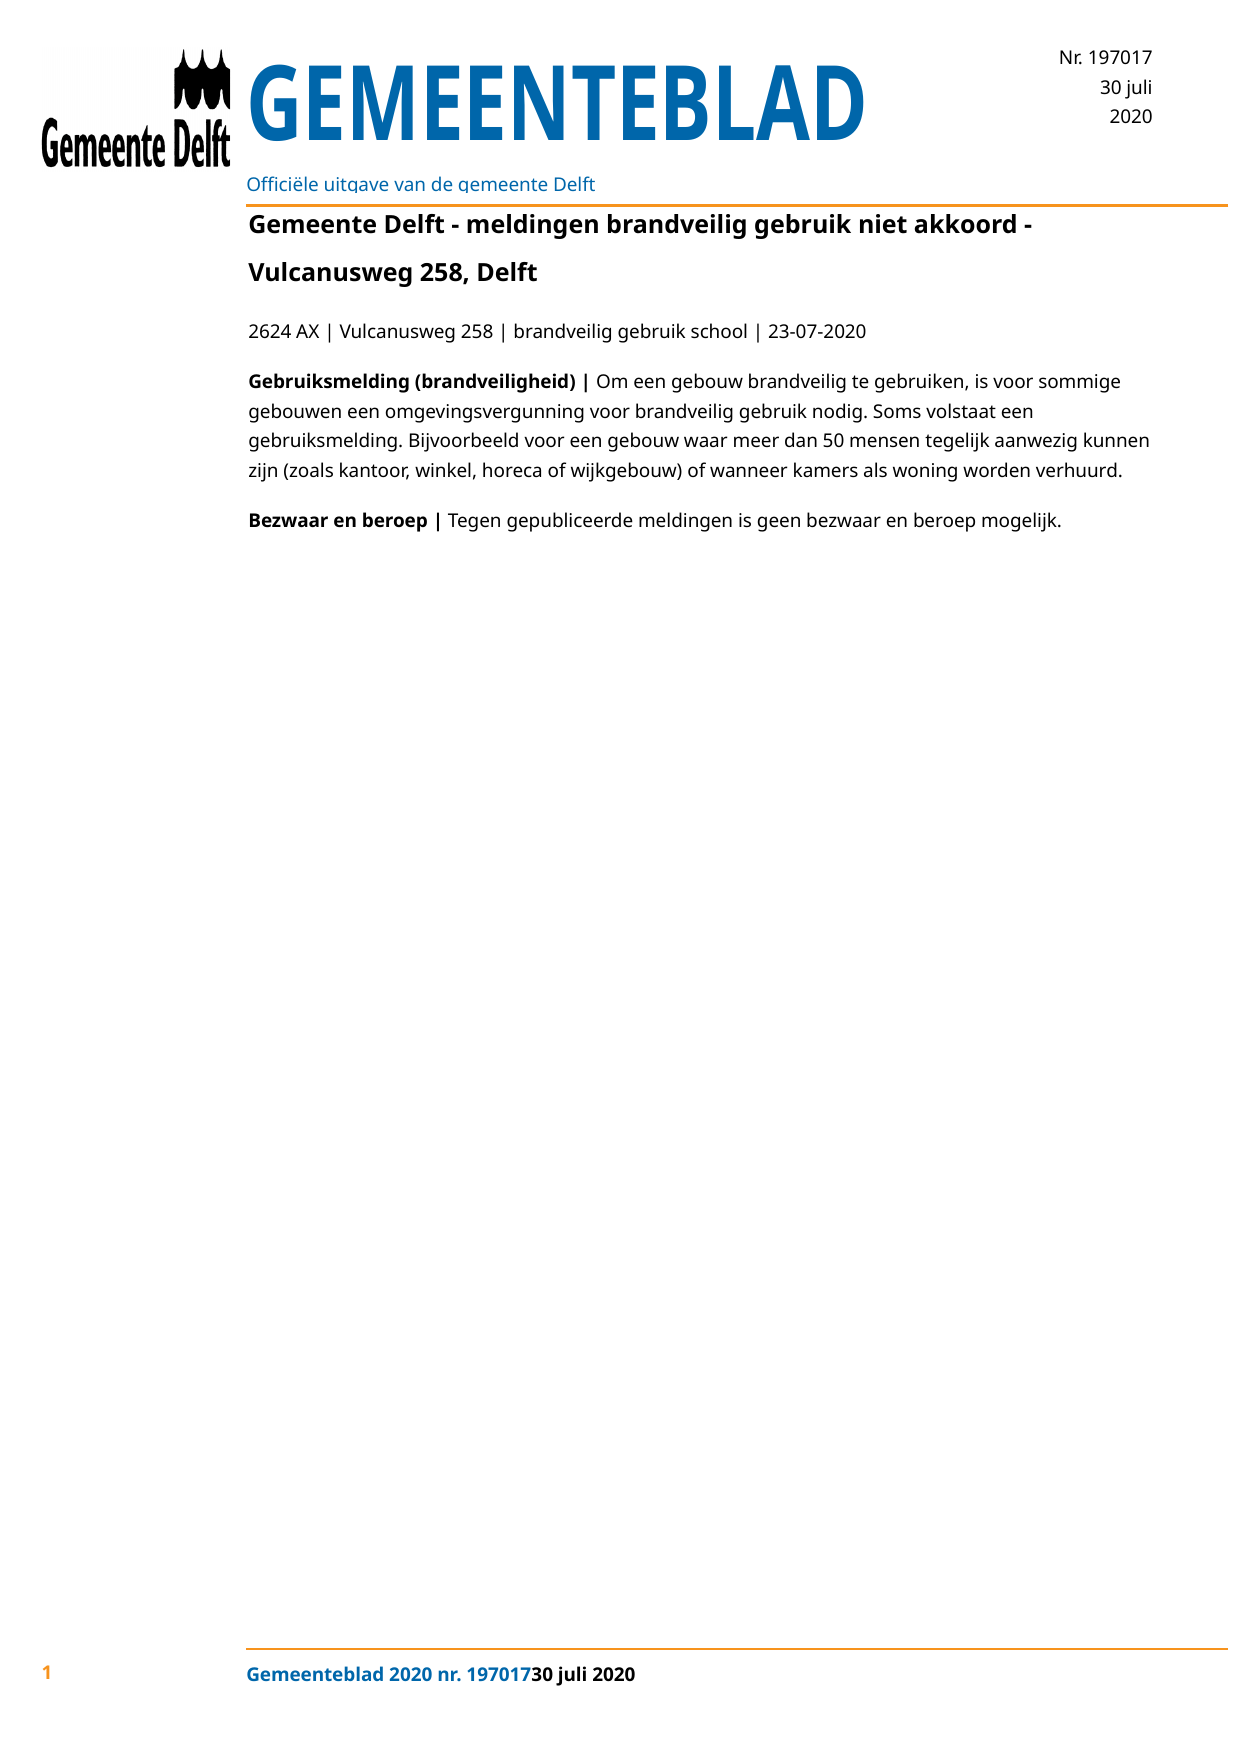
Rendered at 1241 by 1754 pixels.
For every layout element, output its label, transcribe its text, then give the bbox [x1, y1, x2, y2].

text Gebruiksmelding (brandveiligheid) | Om een gebouw brandveilig te gebruiken, is voor sommige gebouwen een omgevingsvergunning voor brandveilig gebruik nodig. Soms volstaat een gebruiksmelding. Bijvoorbeeld voor een gebouw waar meer dan 50 mensen tegelijk aanwezig kunnen zijn (zoals kantoor, winkel, horeca of wijkgebouw) of wanneer kamers als woning worden verhuurd. [248, 368, 1152, 483]
picture [41, 47, 231, 172]
text 2624 AX | Vulcanusweg 258 | brandveilig gebruik school | 23-07-2020 [248, 318, 1152, 344]
text Bezwaar en beroep | Tegen gepubliceerde meldingen is geen bezwaar en beroep mogelijk. [248, 507, 1152, 533]
text Gemeente Delft - meldingen brandveilig gebruik niet akkoord - Vulcanusweg 258, Delft [248, 207, 1152, 288]
